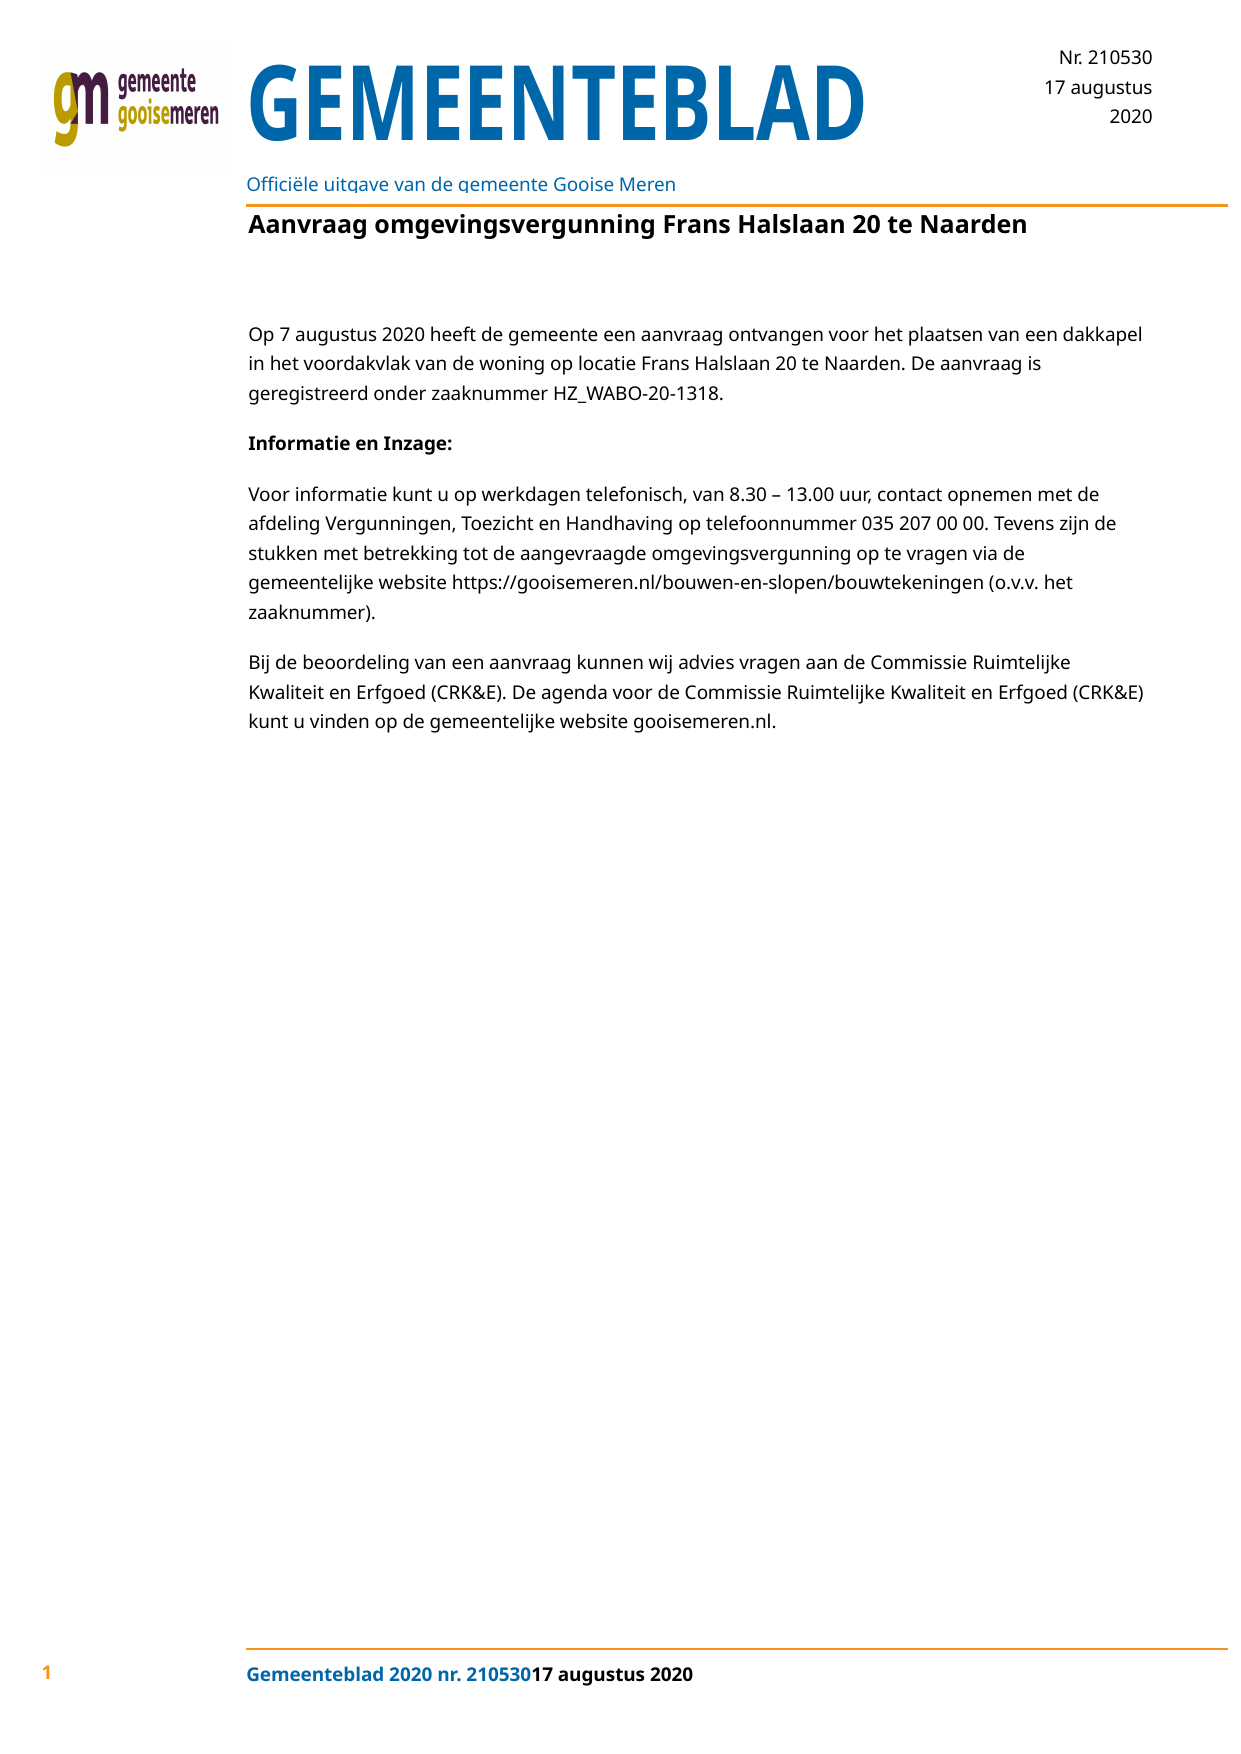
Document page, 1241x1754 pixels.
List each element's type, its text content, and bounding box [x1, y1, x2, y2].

text Aanvraag omgevingsvergunning Frans Halslaan 20 te Naarden [248, 207, 1152, 241]
text Op 7 augustus 2020 heeft de gemeente een aanvraag ontvangen voor het plaatsen van een dakkapel in het voordakvlak van de woning op locatie Frans Halslaan 20 te Naarden. De aanvraag is geregistreerd onder zaaknummer HZ_WABO-20-1318. [248, 321, 1152, 406]
text Voor informatie kunt u op werkdagen telefonisch, van 8.30 – 13.00 uur, contact opnemen met de afdeling Vergunningen, Toezicht en Handhaving op telefoonnummer 035 207 00 00. Tevens zijn de stukken met betrekking tot de aangevraagde omgevingsvergunning op te vragen via de gemeentelijke website https://gooisemeren.nl/bouwen-en-slopen/bouwtekeningen (o.v.v. het zaaknummer). [248, 481, 1152, 625]
text Informatie en Inzage: [248, 430, 1152, 456]
picture [41, 47, 231, 172]
text Bij de beoordeling van een aanvraag kunnen wij advies vragen aan de Commissie Ruimtelijke Kwaliteit en Erfgoed (CRK&E). De agenda voor de Commissie Ruimtelijke Kwaliteit en Erfgoed (CRK&E) kunt u vinden op de gemeentelijke website gooisemeren.nl. [248, 649, 1152, 734]
